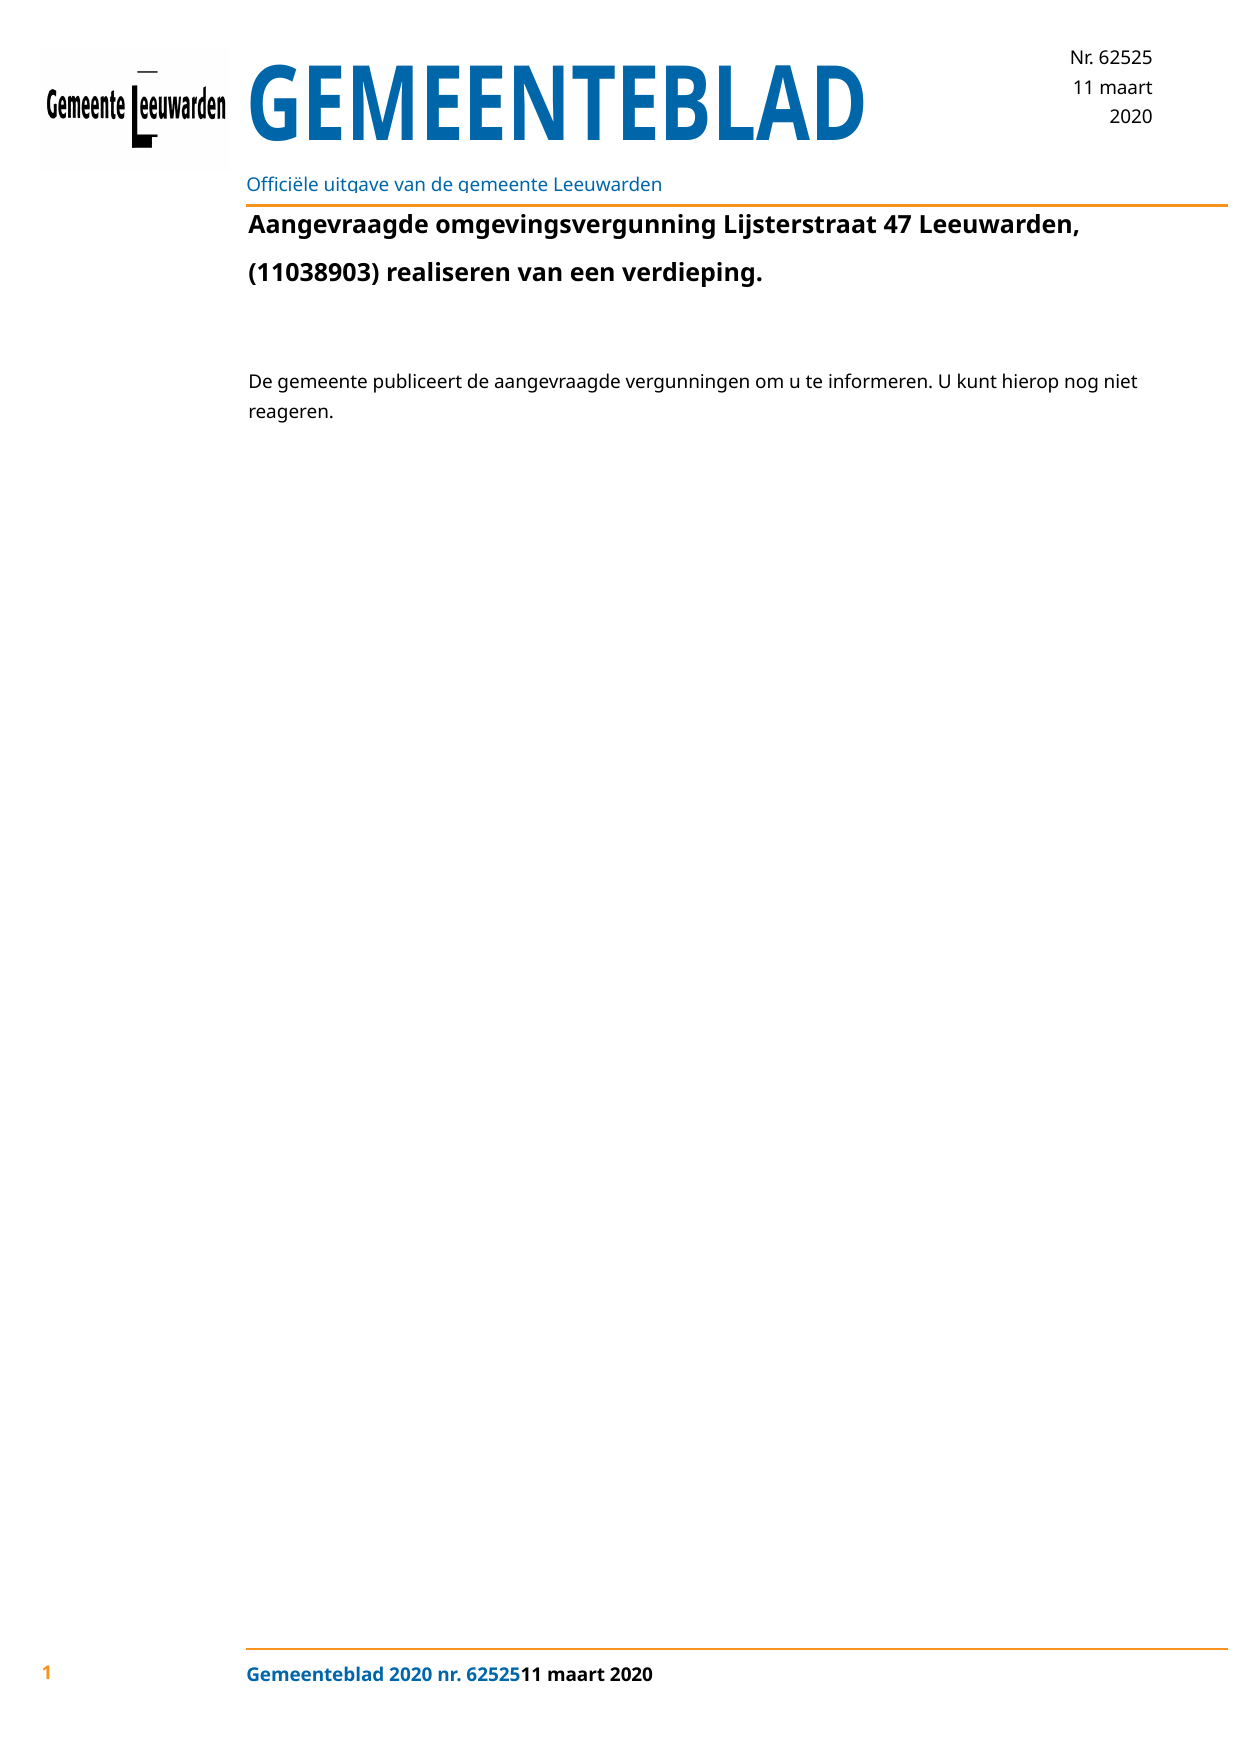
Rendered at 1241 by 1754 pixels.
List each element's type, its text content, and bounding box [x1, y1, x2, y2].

text Aangevraagde omgevingsvergunning Lijsterstraat 47 Leeuwarden, (11038903) realiseren van een verdieping. [248, 207, 1152, 288]
picture [41, 47, 231, 172]
text De gemeente publiceert de aangevraagde vergunningen om u te informeren. U kunt hierop nog niet reageren. [248, 368, 1152, 424]
